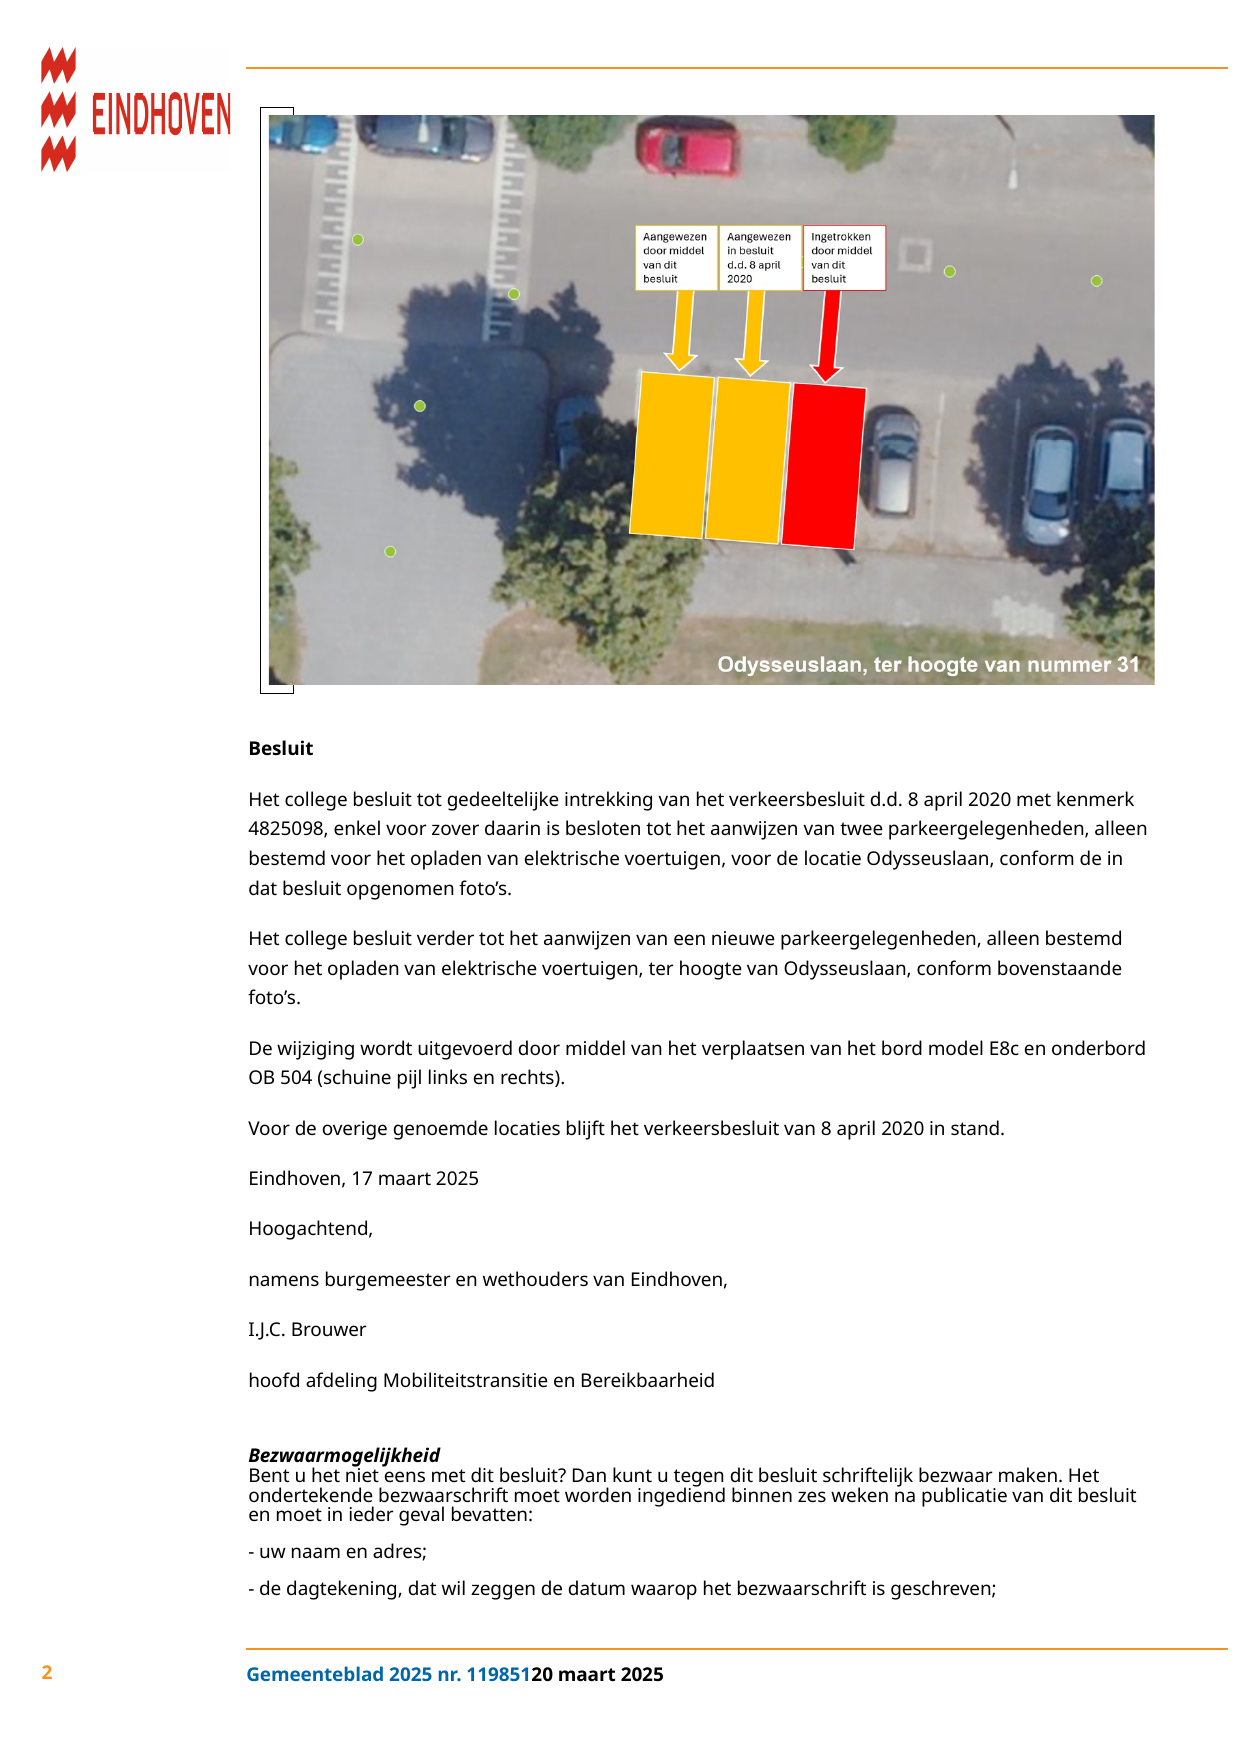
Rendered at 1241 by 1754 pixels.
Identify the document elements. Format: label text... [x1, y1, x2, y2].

text Bent u het niet eens met dit besluit? Dan kunt u tegen dit besluit schriftelijk bezwaar maken. Het ondertekende bezwaarschrift moet worden ingediend binnen zes weken na publicatie van dit besluit en moet in ieder geval bevatten: [248, 1467, 1152, 1525]
text namens burgemeester en wethouders van Eindhoven, [248, 1266, 1152, 1292]
text - uw naam en adres; [248, 1543, 1152, 1562]
picture [41, 47, 231, 172]
text Het college besluit tot gedeeltelijke intrekking van het verkeersbesluit d.d. 8 april 2020 met kenmerk 4825098, enkel voor zover daarin is besloten tot het aanwijzen van twee parkeergelegenheden, alleen bestemd voor het opladen van elektrische voertuigen, voor de locatie Odysseuslaan, conform de in dat besluit opgenomen foto’s. [248, 786, 1152, 900]
text Het college besluit verder tot het aanwijzen van een nieuwe parkeergelegenheden, alleen bestemd voor het opladen van elektrische voertuigen, ter hoogte van Odysseuslaan, conform bovenstaande foto’s. [248, 925, 1152, 1010]
text Besluit [248, 736, 1152, 761]
text I.J.C. Brouwer [248, 1316, 1152, 1342]
text hoofd afdeling Mobiliteitstransitie en Bereikbaarheid [248, 1367, 1152, 1392]
text Hoogachtend, [248, 1216, 1152, 1241]
text - de dagtekening, dat wil zeggen de datum waarop het bezwaarschrift is geschreven; [248, 1580, 1152, 1599]
picture [268, 115, 1155, 685]
text Bezwaarmogelijkheid [248, 1442, 1152, 1467]
text Voor de overige genoemde locaties blijft het verkeersbesluit van 8 april 2020 in stand. [248, 1115, 1152, 1140]
text De wijziging wordt uitgevoerd door middel van het verplaatsen van het bord model E8c en onderbord OB 504 (schuine pijl links en rechts). [248, 1035, 1152, 1090]
text Eindhoven, 17 maart 2025 [248, 1165, 1152, 1191]
